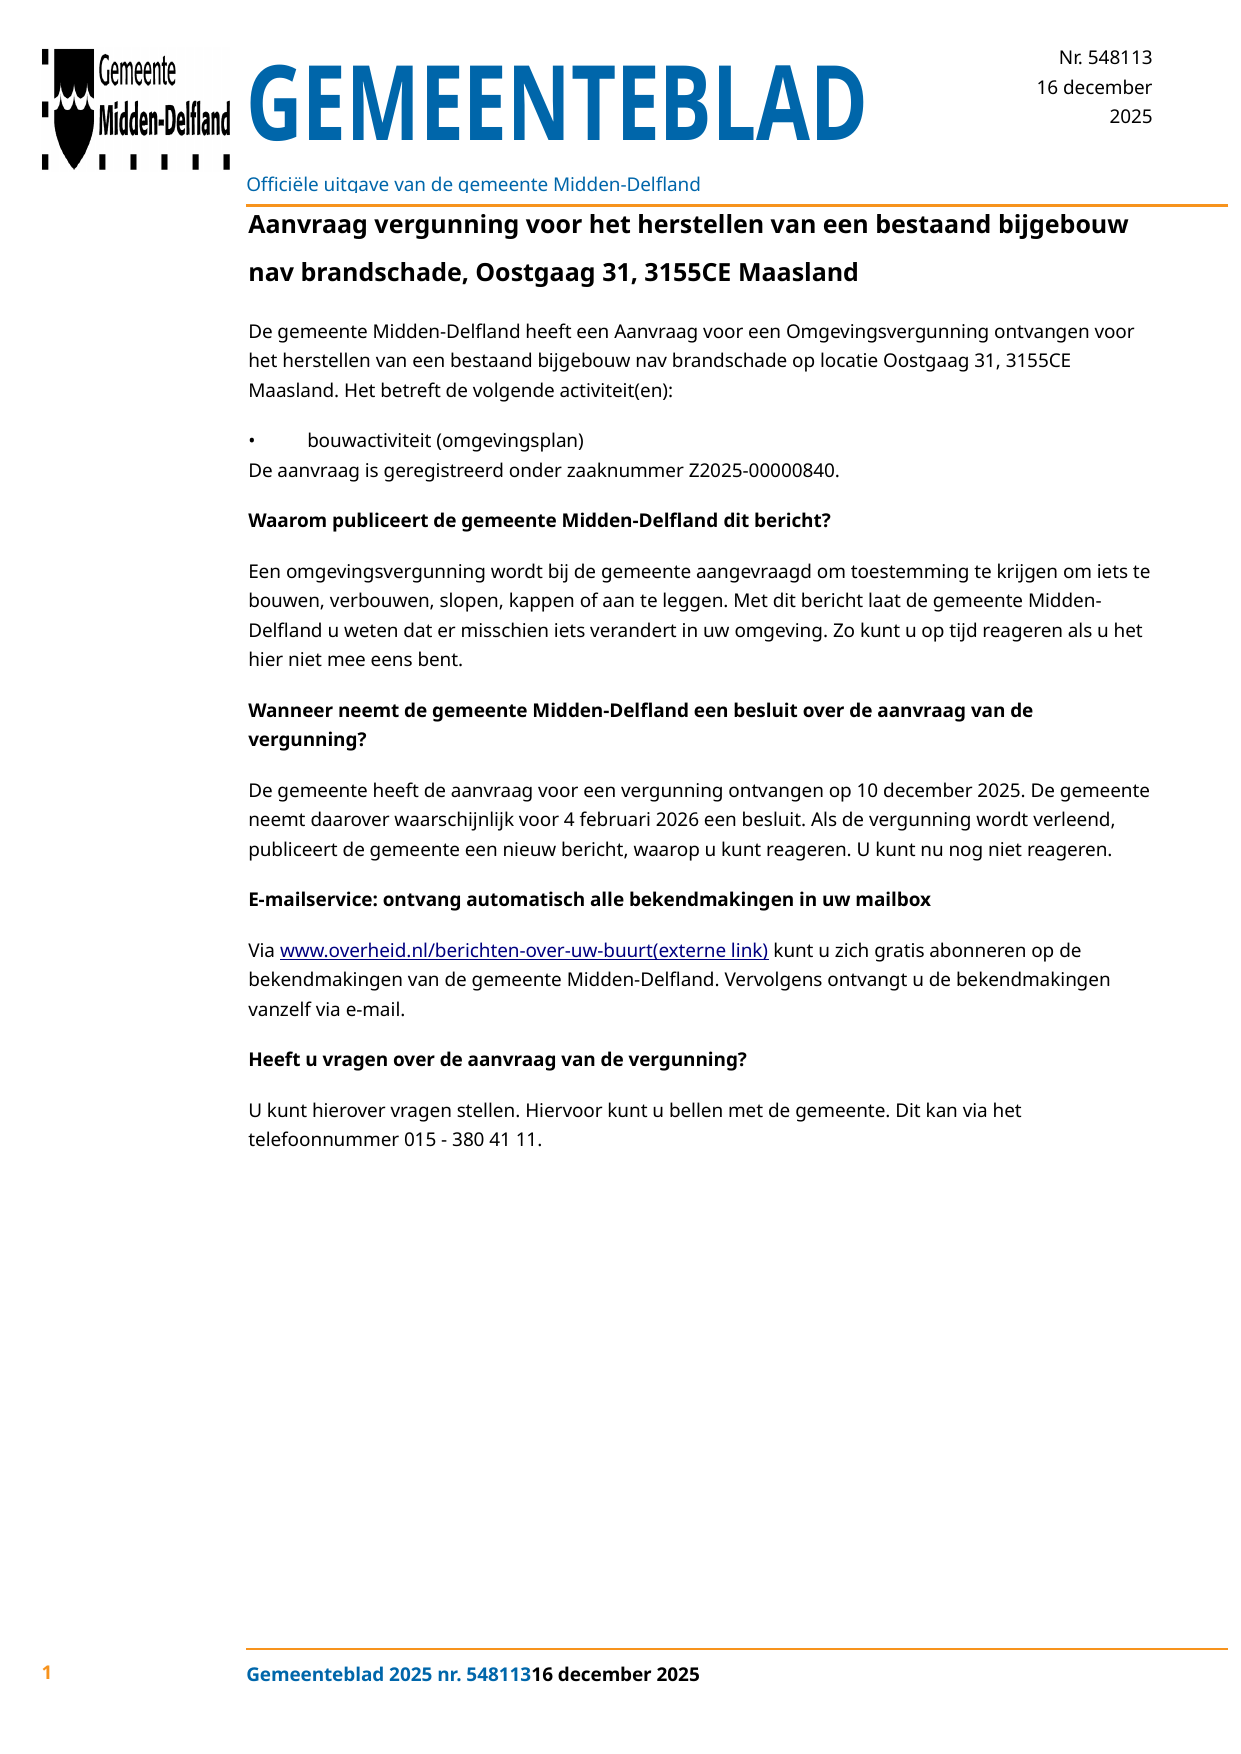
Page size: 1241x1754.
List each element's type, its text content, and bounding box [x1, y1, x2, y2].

text E-mailservice: ontvang automatisch alle bekendmakingen in uw mailbox [248, 887, 1152, 912]
text Via www.overheid.nl/berichten-over-uw-buurt(externe link) kunt u zich gratis abonneren op de bekendmakingen van de gemeente Midden-Delfland. Vervolgens ontvangt u de bekendmakingen vanzelf via e-mail. [248, 937, 1152, 1022]
text Een omgevingsvergunning wordt bij de gemeente aangevraagd om toestemming te krijgen om iets te bouwen, verbouwen, slopen, kappen of aan te leggen. Met dit bericht laat de gemeente Midden-Delfland u weten dat er misschien iets verandert in uw omgeving. Zo kunt u op tijd reageren als u het hier niet mee eens bent. [248, 558, 1152, 672]
text Wanneer neemt de gemeente Midden-Delfland een besluit over de aanvraag van de vergunning? [248, 697, 1152, 752]
text De gemeente Midden-Delfland heeft een Aanvraag voor een Omgevingsvergunning ontvangen voor het herstellen van een bestaand bijgebouw nav brandschade op locatie Oostgaag 31, 3155CE Maasland. Het betreft de volgende activiteit(en): [248, 318, 1152, 403]
text Waarom publiceert de gemeente Midden-Delfland dit bericht? [248, 507, 1152, 533]
text Aanvraag vergunning voor het herstellen van een bestaand bijgebouw nav brandschade, Oostgaag 31, 3155CE Maasland [248, 207, 1152, 288]
picture [41, 47, 231, 172]
text U kunt hierover vragen stellen. Hiervoor kunt u bellen met de gemeente. Dit kan via het telefoonnummer 015 - 380 41 11. [248, 1097, 1152, 1152]
list bouwactiviteit (omgevingsplan) [248, 427, 1152, 453]
text De aanvraag is geregistreerd onder zaaknummer Z2025-00000840. [248, 457, 1152, 483]
text De gemeente heeft de aanvraag voor een vergunning ontvangen op 10 december 2025. De gemeente neemt daarover waarschijnlijk voor 4 februari 2026 een besluit. Als de vergunning wordt verleend, publiceert de gemeente een nieuw bericht, waarop u kunt reageren. U kunt nu nog niet reageren. [248, 777, 1152, 862]
text Heeft u vragen over de aanvraag van de vergunning? [248, 1047, 1152, 1072]
